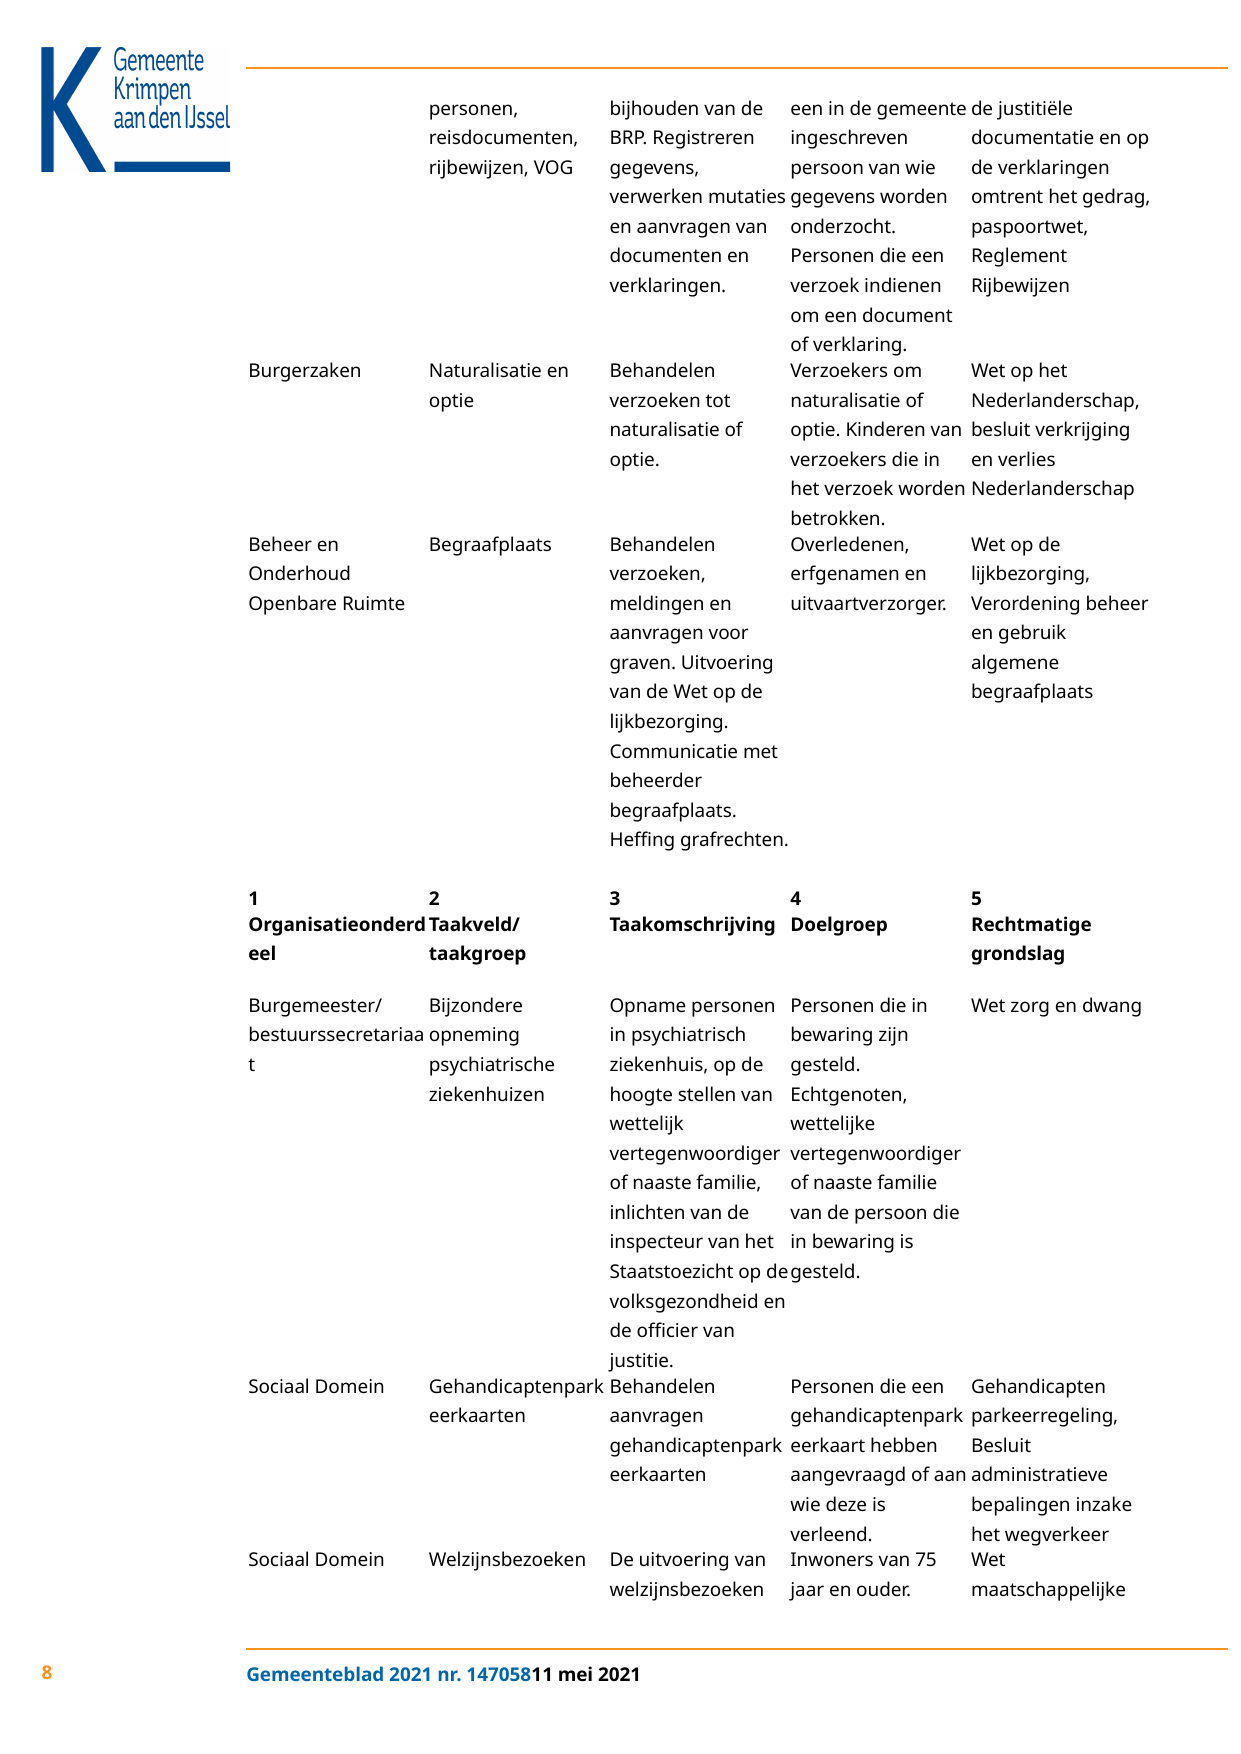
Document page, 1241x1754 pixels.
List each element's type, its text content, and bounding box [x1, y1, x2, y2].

table_cell Sociaal Domein [248, 1373, 429, 1546]
table_cell Gehandicaptenparkeerkaarten [429, 1373, 609, 1546]
table_header 1 [248, 885, 429, 911]
table_cell personen, reisdocumenten, rijbewijzen, VOG [429, 95, 609, 357]
table_cell Verzoekers om naturalisatie of optie. Kinderen van verzoekers die in het verzoek worden betrokken. [790, 357, 971, 531]
table_cell Opname personen in psychiatrisch ziekenhuis, op de hoogte stellen van wettelijk vertegenwoordiger of naaste familie, inlichten van de inspecteur van het Staatstoezicht op de volksgezondheid en de officier van justitie. [609, 992, 790, 1373]
table_header 5 [971, 885, 1152, 911]
table_cell Wet op de lijkbezorging, Verordening beheer en gebruik algemene begraafplaats [971, 531, 1152, 852]
table_cell Taakomschrijving [609, 911, 790, 966]
table_cell Naturalisatie en optie [429, 357, 609, 531]
picture [41, 47, 231, 172]
table_cell Behandelen verzoeken tot naturalisatie of optie. [609, 357, 790, 531]
table_cell Behandelen verzoeken, meldingen en aanvragen voor graven. Uitvoering van de Wet op de lijkbezorging. Communicatie met beheerder begraafplaats. Heffing grafrechten. [609, 531, 790, 852]
table_cell [790, 966, 971, 992]
table_cell Burgerzaken [248, 357, 429, 531]
table_cell Personen die in bewaring zijn gesteld. Echtgenoten, wettelijke vertegenwoordiger of naaste familie van de persoon die in bewaring is gesteld. [790, 992, 971, 1373]
table_cell Taakveld/ taakgroep [429, 911, 609, 966]
table_cell Rechtmatige grondslag [971, 911, 1152, 966]
table_cell Wet op het Nederlanderschap, besluit verkrijging en verlies Nederlanderschap [971, 357, 1152, 531]
table_cell bijhouden van de BRP. Registreren gegevens, verwerken mutaties en aanvragen van documenten en verklaringen. [609, 95, 790, 357]
table_cell de justitiële documentatie en op de verklaringen omtrent het gedrag, paspoortwet, Reglement Rijbewijzen [971, 95, 1152, 357]
table_cell Bijzondere opneming psychiatrische ziekenhuizen [429, 992, 609, 1373]
table_cell De uitvoering van welzijnsbezoeken [609, 1546, 790, 1602]
table_cell [248, 95, 429, 357]
table_cell Wet maatschappelijke [971, 1546, 1152, 1602]
table_cell Wet zorg en dwang [971, 992, 1152, 1373]
table_cell [429, 966, 609, 992]
table_cell Behandelen aanvragen gehandicaptenparkeerkaarten [609, 1373, 790, 1546]
table_header 3 [609, 885, 790, 911]
table_cell Gehandicapten parkeerregeling, Besluit administratieve bepalingen inzake het wegverkeer [971, 1373, 1152, 1546]
table_header 4 [790, 885, 971, 911]
table_cell [971, 966, 1152, 992]
table_cell Begraafplaats [429, 531, 609, 852]
table_cell Inwoners van 75 jaar en ouder. [790, 1546, 971, 1602]
table_cell Sociaal Domein [248, 1546, 429, 1602]
table_cell [248, 966, 429, 992]
table_cell Beheer en Onderhoud Openbare Ruimte [248, 531, 429, 852]
table_cell Doelgroep [790, 911, 971, 966]
table_cell een in de gemeente ingeschreven persoon van wie gegevens worden onderzocht. Personen die een verzoek indienen om een document of verklaring. [790, 95, 971, 357]
table_header 2 [429, 885, 609, 911]
table_cell Welzijnsbezoeken [429, 1546, 609, 1602]
table_cell Burgemeester/ bestuurssecretariaat [248, 992, 429, 1373]
table_cell Organisatieonderdeel [248, 911, 429, 966]
table_cell [609, 966, 790, 992]
table_cell Personen die een gehandicaptenparkeerkaart hebben aangevraagd of aan wie deze is verleend. [790, 1373, 971, 1546]
table_cell Overledenen, erfgenamen en uitvaartverzorger. [790, 531, 971, 852]
